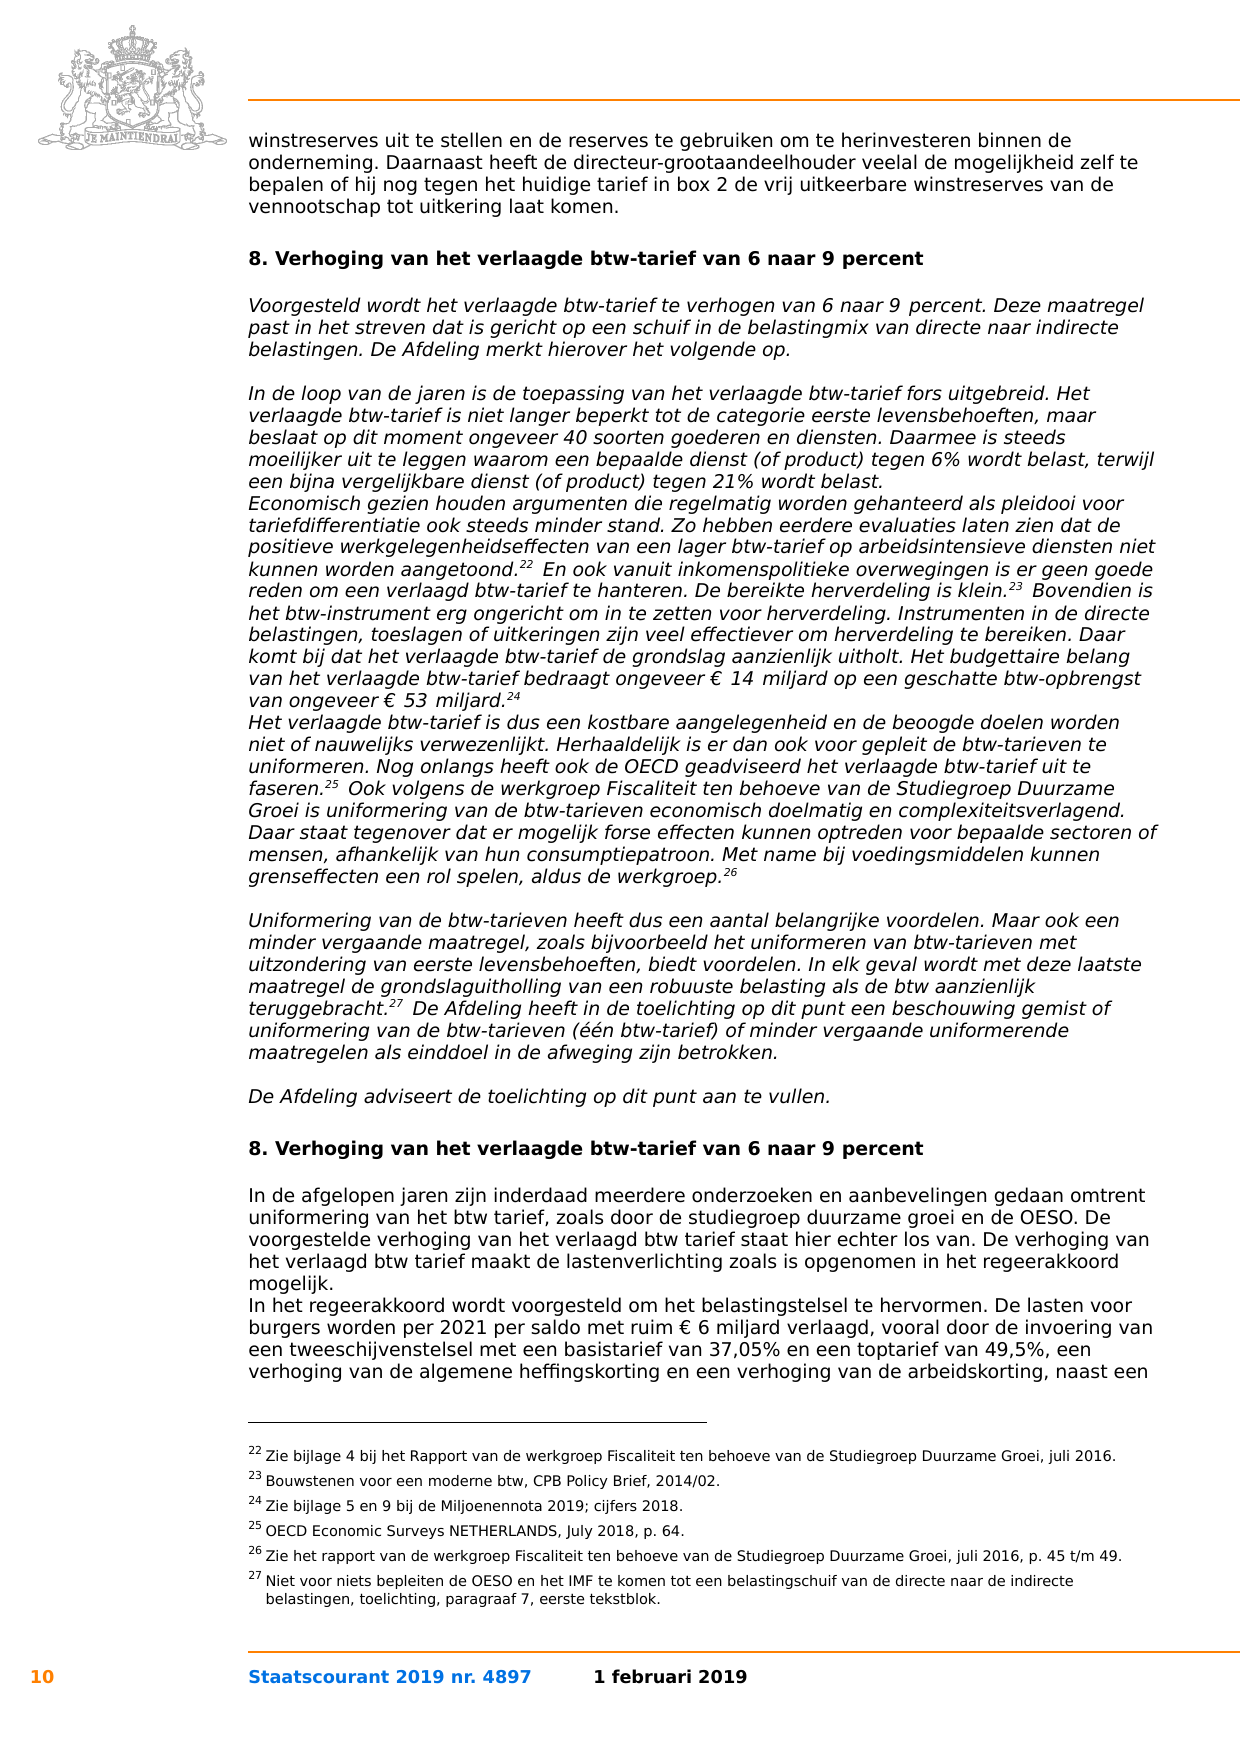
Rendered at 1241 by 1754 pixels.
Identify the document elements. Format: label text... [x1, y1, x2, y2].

text Economisch gezien houden argumenten die regelmatig worden gehanteerd als pleidooi voor tariefdifferentiatie ook steeds minder stand. Zo hebben eerdere evaluaties laten zien dat de positieve werkgelegenheidseffecten van een lager btw-tarief op arbeidsintensieve diensten niet kunnen worden aangetoond. En ook vanuit inkomenspolitieke overwegingen is er geen goede reden om een verlaagd btw-tarief te hanteren. De bereikte herverdeling is klein. Bovendien is het btw-instrument erg ongericht om in te zetten voor herverdeling. Instrumenten in de directe belastingen, toeslagen of uitkeringen zijn veel effectiever om herverdeling te bereiken. Daar komt bij dat het verlaagde btw-tarief de grondslag aanzienlijk uitholt. Het budgettaire belang van het verlaagde btw-tarief bedraagt ongeveer € 14 miljard op een geschatte btw-opbrengst van ongeveer € 53 miljard. [248, 492, 1163, 712]
text Niet voor niets bepleiten de OESO en het IMF te komen tot een belastingschuif van de directe naar de indirecte belastingen, toelichting, paragraaf 7, eerste tekstblok. [248, 1569, 1163, 1608]
subtitle 8. Verhoging van het verlaagde btw-tarief van 6 naar 9 percent [248, 248, 1163, 270]
text OECD Economic Surveys NETHERLANDS, July 2018, p. 64. [248, 1519, 1163, 1541]
text Zie bijlage 5 en 9 bij de Miljoenennota 2019; cijfers 2018. [248, 1494, 1163, 1516]
text In de afgelopen jaren zijn inderdaad meerdere onderzoeken en aanbevelingen gedaan omtrent uniformering van het btw tarief, zoals door de studiegroep duurzame groei en de OESO. De voorgestelde verhoging van het verlaagd btw tarief staat hier echter los van. De verhoging van het verlaagd btw tarief maakt de lastenverlichting zoals is opgenomen in het regeerakkoord mogelijk. [248, 1185, 1163, 1294]
text Bouwstenen voor een moderne btw, CPB Policy Brief, 2014/02. [248, 1469, 1163, 1491]
text In het regeerakkoord wordt voorgesteld om het belastingstelsel te hervormen. De lasten voor burgers worden per 2021 per saldo met ruim € 6 miljard verlaagd, vooral door de invoering van een tweeschijvenstelsel met een basistarief van 37,05% en een toptarief van 49,5%, een verhoging van de algemene heffingskorting en een verhoging van de arbeidskorting, naast een [248, 1294, 1163, 1382]
text Zie bijlage 4 bij het Rapport van de werkgroep Fiscaliteit ten behoeve van de Studiegroep Duurzame Groei, juli 2016. [248, 1444, 1163, 1466]
text winstreserves uit te stellen en de reserves te gebruiken om te herinvesteren binnen de onderneming. Daarnaast heeft de directeur-grootaandeelhouder veelal de mogelijkheid zelf te bepalen of hij nog tegen het huidige tarief in box 2 de vrij uitkeerbare winstreserves van de vennootschap tot uitkering laat komen. [248, 130, 1163, 218]
picture [38, 25, 227, 150]
text Uniformering van de btw-tarieven heeft dus een aantal belangrijke voordelen. Maar ook een minder vergaande maatregel, zoals bijvoorbeeld het uniformeren van btw-tarieven met uitzondering van eerste levensbehoeften, biedt voordelen. In elk geval wordt met deze laatste maatregel de grondslaguitholling van een robuuste belasting als de btw aanzienlijk teruggebracht. De Afdeling heeft in de toelichting op dit punt een beschouwing gemist of uniformering van de btw-tarieven (één btw-tarief) of minder vergaande uniformerende maatregelen als einddoel in de afweging zijn betrokken. [248, 910, 1163, 1064]
text Voorgesteld wordt het verlaagde btw-tarief te verhogen van 6 naar 9 percent. Deze maatregel past in het streven dat is gericht op een schuif in de belastingmix van directe naar indirecte belastingen. De Afdeling merkt hierover het volgende op. [248, 295, 1163, 361]
text In de loop van de jaren is de toepassing van het verlaagde btw-tarief fors uitgebreid. Het verlaagde btw-tarief is niet langer beperkt tot de categorie eerste levensbehoeften, maar beslaat op dit moment ongeveer 40 soorten goederen en diensten. Daarmee is steeds moeilijker uit te leggen waarom een bepaalde dienst (of product) tegen 6% wordt belast, terwijl een bijna vergelijkbare dienst (of product) tegen 21% wordt belast. [248, 383, 1163, 492]
subtitle 8. Verhoging van het verlaagde btw-tarief van 6 naar 9 percent [248, 1138, 1163, 1160]
text Zie het rapport van de werkgroep Fiscaliteit ten behoeve van de Studiegroep Duurzame Groei, juli 2016, p. 45 t/m 49. [248, 1544, 1163, 1566]
text Het verlaagde btw-tarief is dus een kostbare aangelegenheid en de beoogde doelen worden niet of nauwelijks verwezenlijkt. Herhaaldelijk is er dan ook voor gepleit de btw-tarieven te uniformeren. Nog onlangs heeft ook de OECD geadviseerd het verlaagde btw-tarief uit te faseren. Ook volgens de werkgroep Fiscaliteit ten behoeve van de Studiegroep Duurzame Groei is uniformering van de btw-tarieven economisch doelmatig en complexiteitsverlagend. Daar staat tegenover dat er mogelijk forse effecten kunnen optreden voor bepaalde sectoren of mensen, afhankelijk van hun consumptiepatroon. Met name bij voedingsmiddelen kunnen grenseffecten een rol spelen, aldus de werkgroep. [248, 712, 1163, 888]
text De Afdeling adviseert de toelichting op dit punt aan te vullen. [248, 1086, 1163, 1108]
